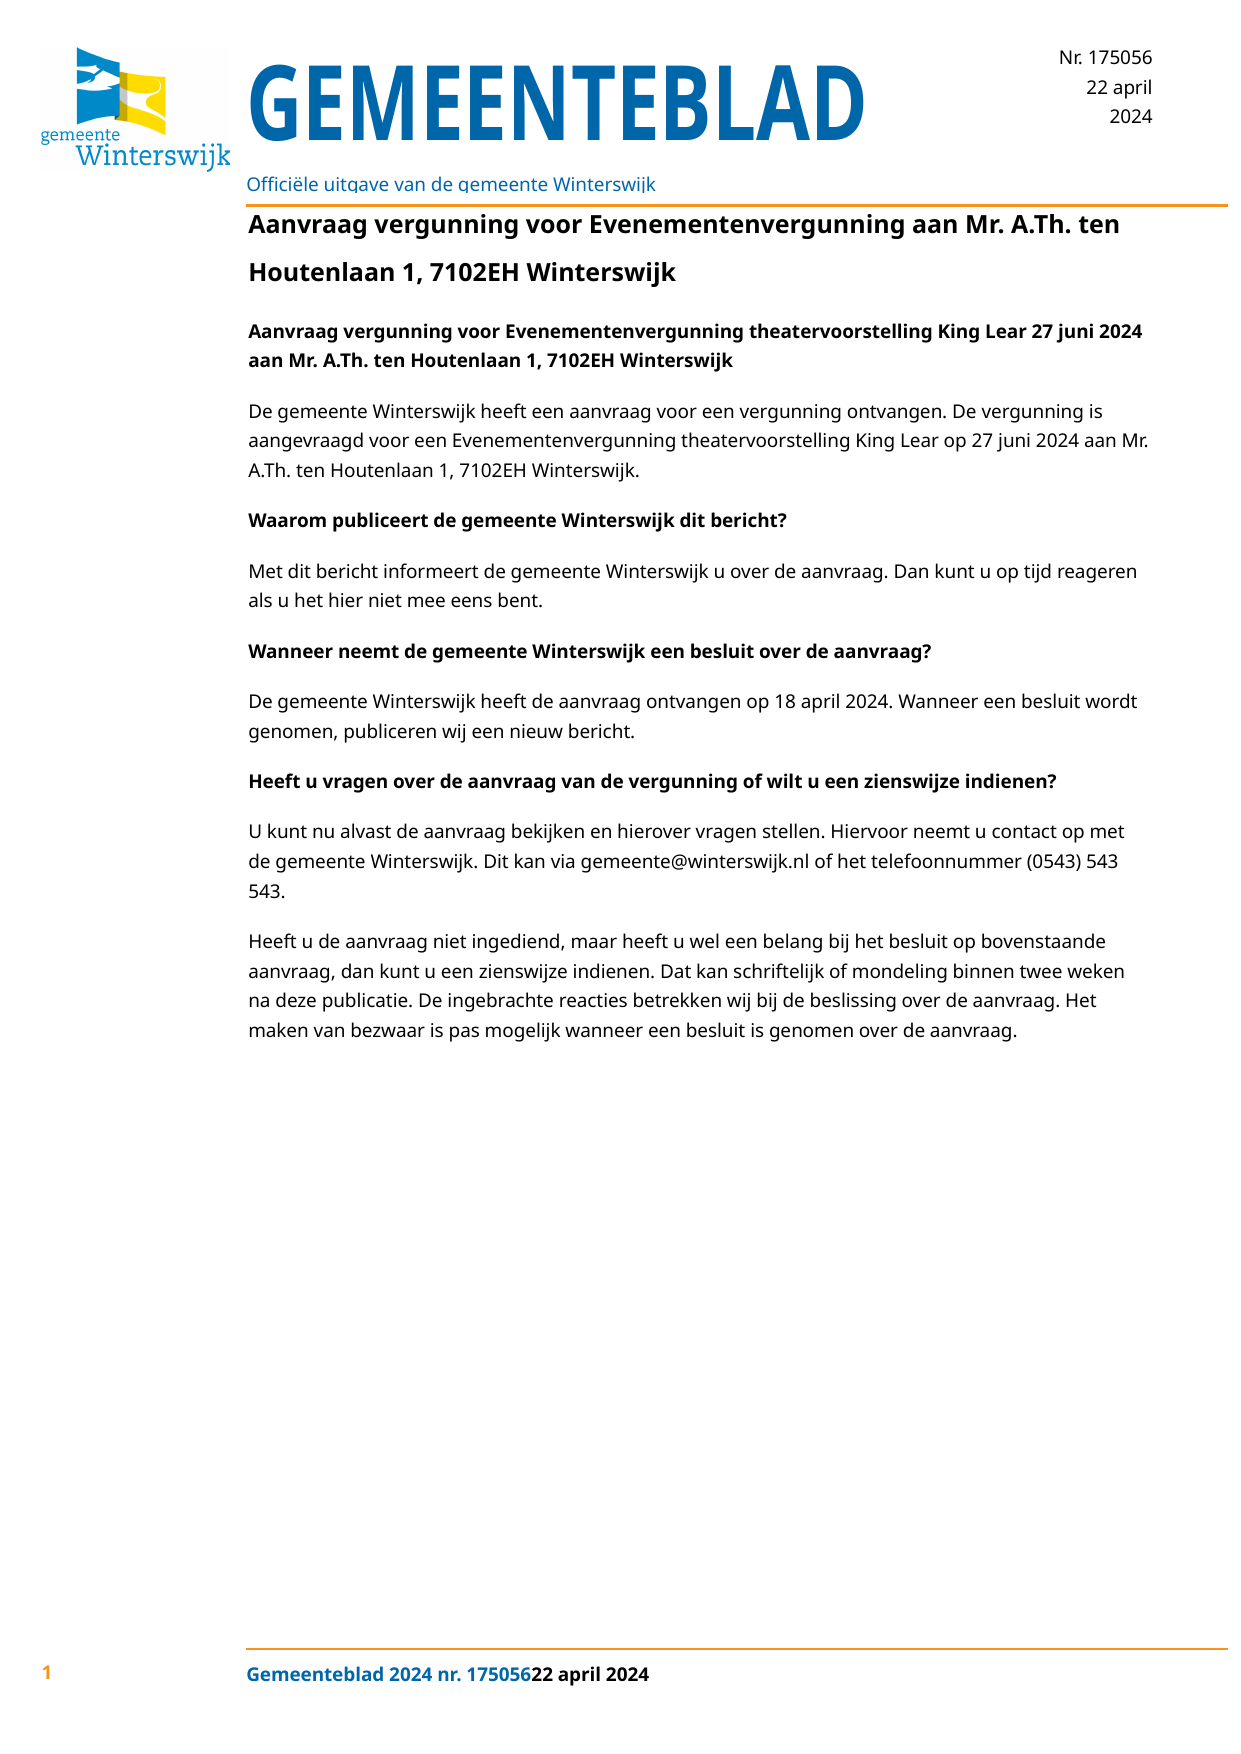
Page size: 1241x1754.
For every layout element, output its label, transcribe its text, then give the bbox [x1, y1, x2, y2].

text Aanvraag vergunning voor Evenementenvergunning aan Mr. A.Th. ten Houtenlaan 1, 7102EH Winterswijk [248, 207, 1152, 288]
text Wanneer neemt de gemeente Winterswijk een besluit over de aanvraag? [248, 638, 1152, 664]
text Met dit bericht informeert de gemeente Winterswijk u over de aanvraag. Dan kunt u op tijd reageren als u het hier niet mee eens bent. [248, 558, 1152, 613]
text De gemeente Winterswijk heeft een aanvraag voor een vergunning ontvangen. De vergunning is aangevraagd voor een Evenementenvergunning theatervoorstelling King Lear op 27 juni 2024 aan Mr. A.Th. ten Houtenlaan 1, 7102EH Winterswijk. [248, 398, 1152, 483]
text De gemeente Winterswijk heeft de aanvraag ontvangen op 18 april 2024. Wanneer een besluit wordt genomen, publiceren wij een nieuw bericht. [248, 688, 1152, 744]
text Waarom publiceert de gemeente Winterswijk dit bericht? [248, 507, 1152, 533]
text U kunt nu alvast de aanvraag bekijken en hierover vragen stellen. Hiervoor neemt u contact op met de gemeente Winterswijk. Dit kan via gemeente@winterswijk.nl of het telefoonnummer (0543) 543 543. [248, 819, 1152, 904]
text Aanvraag vergunning voor Evenementenvergunning theatervoorstelling King Lear 27 juni 2024 aan Mr. A.Th. ten Houtenlaan 1, 7102EH Winterswijk [248, 318, 1152, 373]
picture [41, 47, 231, 172]
text Heeft u de aanvraag niet ingediend, maar heeft u wel een belang bij het besluit op bovenstaande aanvraag, dan kunt u een zienswijze indienen. Dat kan schriftelijk of mondeling binnen twee weken na deze publicatie. De ingebrachte reacties betrekken wij bij de beslissing over de aanvraag. Het maken van bezwaar is pas mogelijk wanneer een besluit is genomen over de aanvraag. [248, 928, 1152, 1043]
text Heeft u vragen over de aanvraag van de vergunning of wilt u een zienswijze indienen? [248, 768, 1152, 794]
picture [225, 153, 231, 162]
